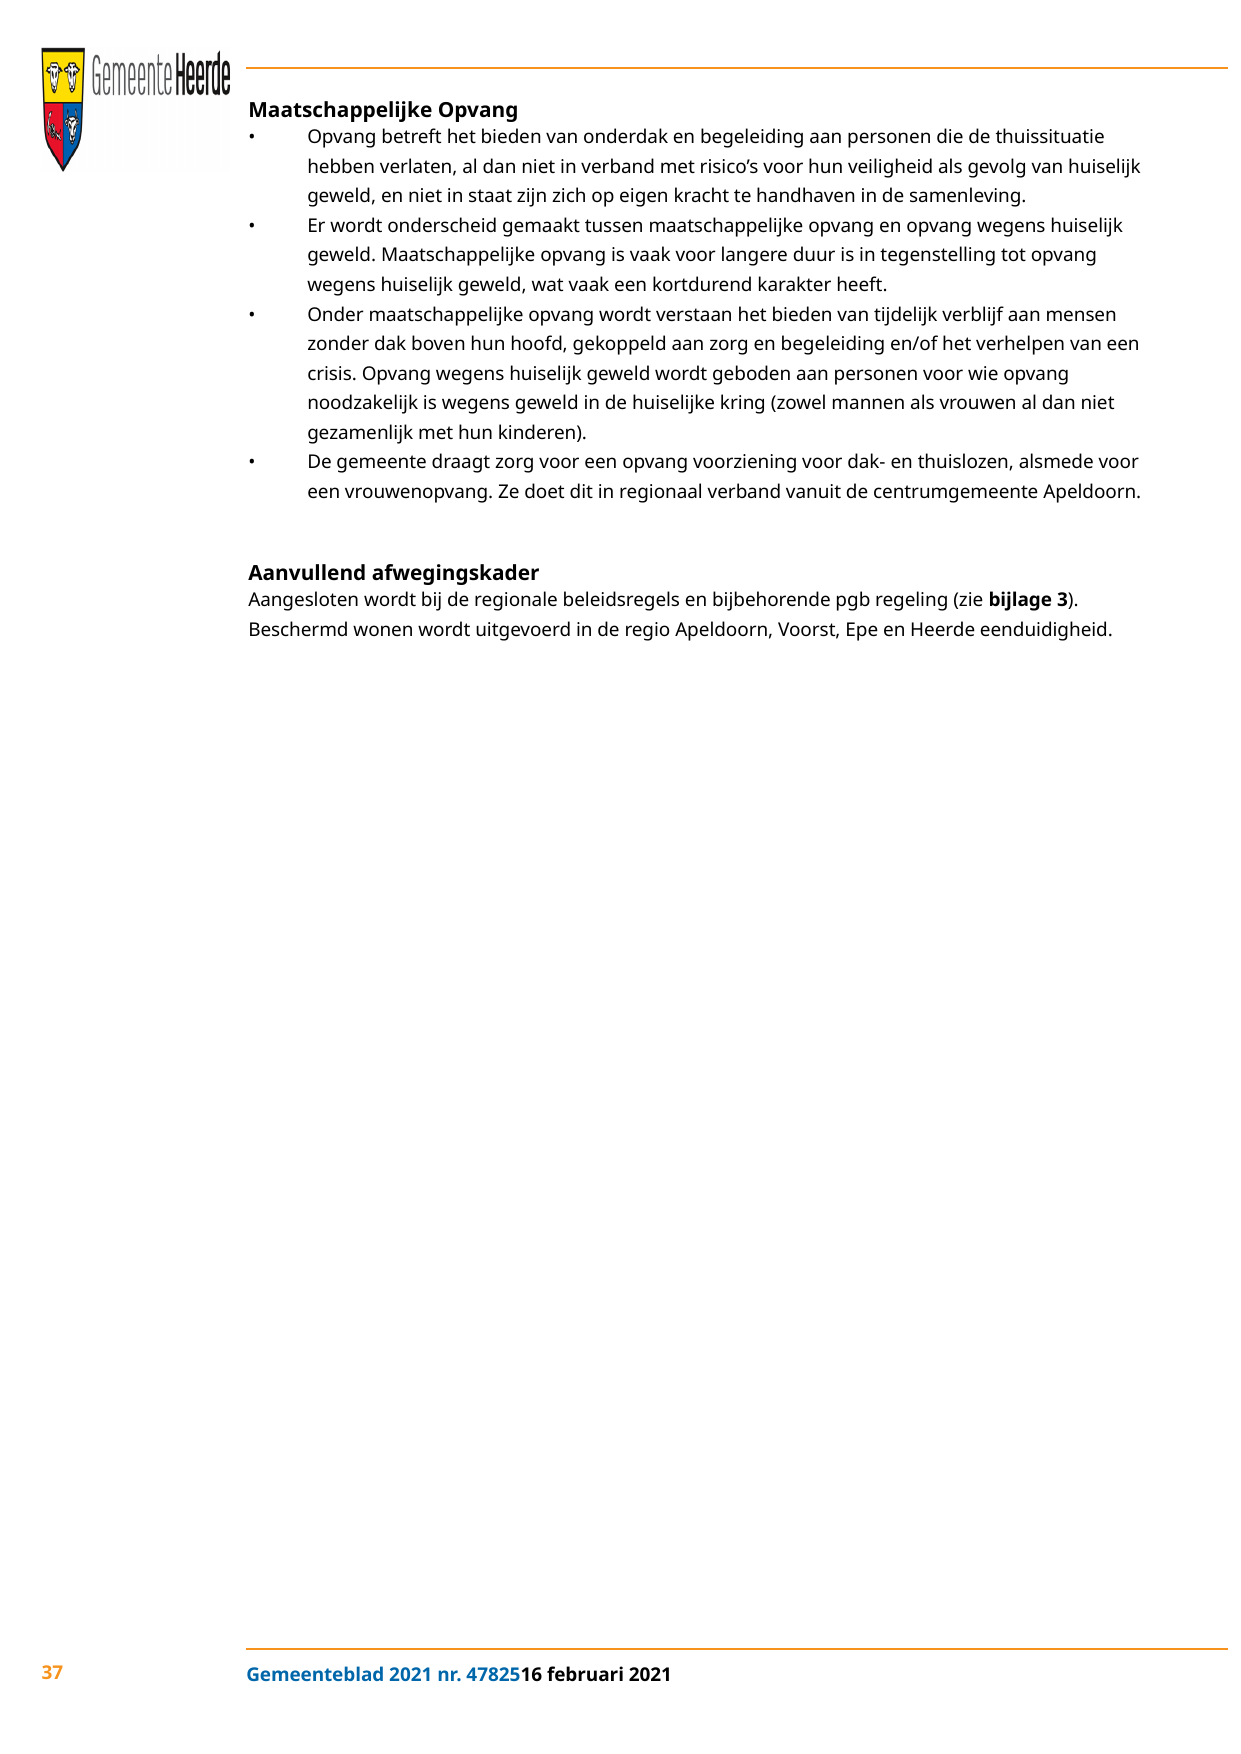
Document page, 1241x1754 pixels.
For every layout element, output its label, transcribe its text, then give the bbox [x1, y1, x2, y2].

text Maatschappelijke Opvang [248, 95, 1152, 123]
list Opvang betreft het bieden van onderdak en begeleiding aan personen die de thuissituatie hebben verlaten, al dan niet in verband met risico’s voor hun veiligheid als gevolg van huiselijk geweld, en niet in staat zijn zich op eigen kracht te handhaven in de samenleving. [248, 123, 1152, 208]
text Aanvullend afwegingskader [248, 558, 1152, 587]
list Er wordt onderscheid gemaakt tussen maatschappelijke opvang en opvang wegens huiselijk geweld. Maatschappelijke opvang is vaak voor langere duur is in tegenstelling tot opvang wegens huiselijk geweld, wat vaak een kortdurend karakter heeft. [248, 212, 1152, 297]
picture [41, 47, 231, 172]
text Aangesloten wordt bij de regionale beleidsregels en bijbehorende pgb regeling (zie bijlage 3). Beschermd wonen wordt uitgevoerd in de regio Apeldoorn, Voorst, Epe en Heerde eenduidigheid. [248, 587, 1152, 642]
list Onder maatschappelijke opvang wordt verstaan het bieden van tijdelijk verblijf aan mensen zonder dak boven hun hoofd, gekoppeld aan zorg en begeleiding en/of het verhelpen van een crisis. Opvang wegens huiselijk geweld wordt geboden aan personen voor wie opvang noodzakelijk is wegens geweld in de huiselijke kring (zowel mannen als vrouwen al dan niet gezamenlijk met hun kinderen). [248, 301, 1152, 445]
list De gemeente draagt zorg voor een opvang voorziening voor dak- en thuislozen, alsmede voor een vrouwenopvang. Ze doet dit in regionaal verband vanuit de centrumgemeente Apeldoorn. [248, 449, 1152, 504]
